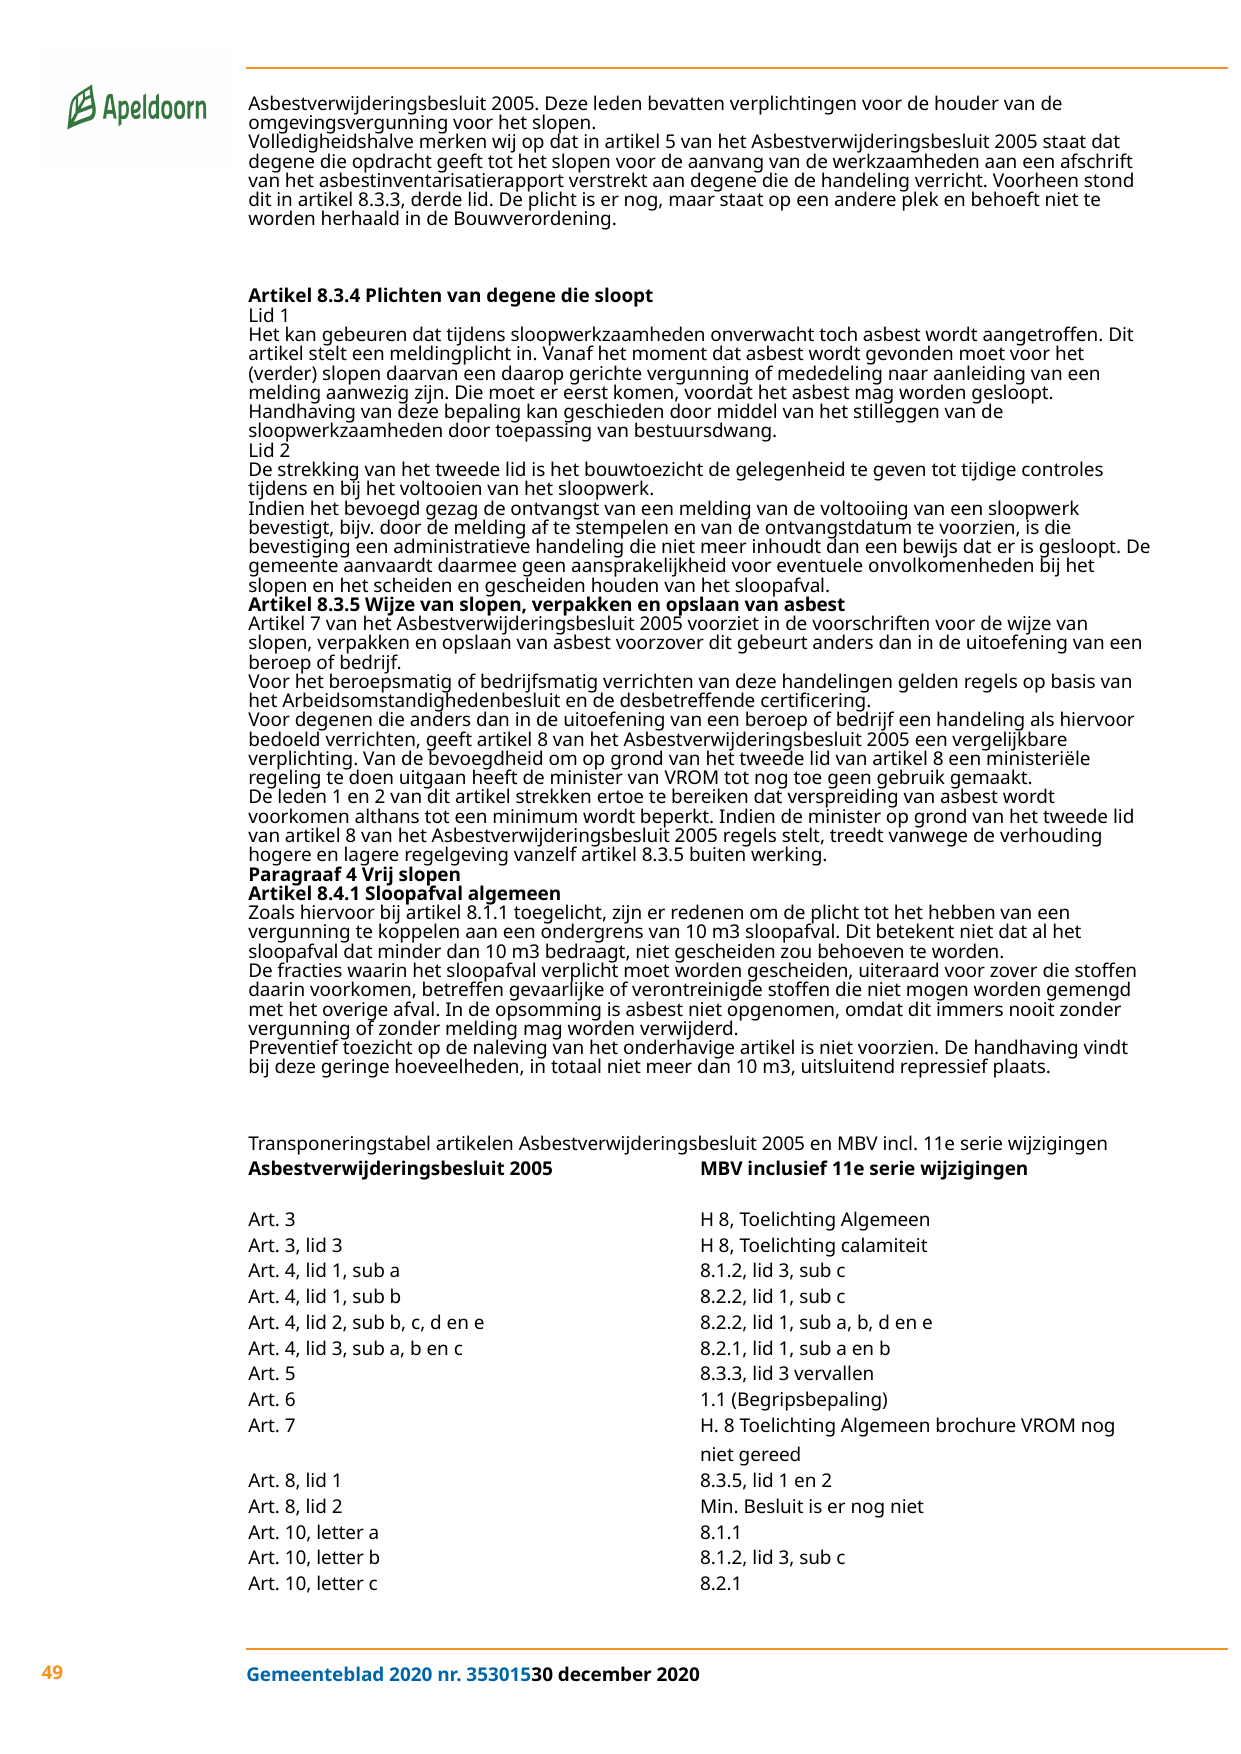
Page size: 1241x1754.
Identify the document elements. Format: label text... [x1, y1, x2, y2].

table_cell Art. 7 [248, 1412, 700, 1467]
table_cell 8.2.2, lid 1, sub c [700, 1284, 1152, 1309]
table_cell Art. 10, letter c [248, 1570, 700, 1596]
table_cell H. 8 Toelichting Algemeen brochure VROM nog niet gereed [700, 1412, 1152, 1467]
table_cell Min. Besluit is er nog niet [700, 1493, 1152, 1519]
table_cell Art. 4, lid 3, sub a, b en c [248, 1335, 700, 1361]
text Preventief toezicht op de naleving van het onderhavige artikel is niet voorzien. De handhaving vindt bij deze geringe hoeveelheden, in totaal niet meer dan 10 m3, uitsluitend repressief plaats. [248, 1039, 1152, 1078]
table_cell 8.2.1, lid 1, sub a en b [700, 1335, 1152, 1361]
text Asbestverwijderingsbesluit 2005. Deze leden bevatten verplichtingen voor de houder van de omgevingsvergunning voor het slopen. [248, 95, 1152, 133]
text Zoals hiervoor bij artikel 8.1.1 toegelicht, zijn er redenen om de plicht tot het hebben van een vergunning te koppelen aan een ondergrens van 10 m3 sloopafval. Dit betekent niet dat al het sloopafval dat minder dan 10 m3 bedraagt, niet gescheiden zou behoeven te worden. [248, 904, 1152, 962]
text Paragraaf 4 Vrij slopen [248, 866, 1152, 885]
table_cell Art. 4, lid 2, sub b, c, d en e [248, 1309, 700, 1335]
text De leden 1 en 2 van dit artikel strekken ertoe te bereiken dat verspreiding van asbest wordt voorkomen althans tot een minimum wordt beperkt. Indien de minister op grond van het tweede lid van artikel 8 van het Asbestverwijderingsbesluit 2005 regels stelt, treedt vanwege de verhouding hogere en lagere regelgeving vanzelf artikel 8.3.5 buiten werking. [248, 788, 1152, 866]
text Het kan gebeuren dat tijdens sloopwerkzaamheden onverwacht toch asbest wordt aangetroffen. Dit artikel stelt een meldingplicht in. Vanaf het moment dat asbest wordt gevonden moet voor het (verder) slopen daarvan een daarop gerichte vergunning of mededeling naar aanleiding van een melding aanwezig zijn. Die moet er eerst komen, voordat het asbest mag worden gesloopt. [248, 326, 1152, 403]
picture [41, 47, 231, 172]
table_cell Art. 4, lid 1, sub a [248, 1258, 700, 1283]
text Voor het beroepsmatig of bedrijfsmatig verrichten van deze handelingen gelden regels op basis van het Arbeidsomstandighedenbesluit en de desbetreffende certificering. [248, 673, 1152, 711]
table_cell 8.1.1 [700, 1519, 1152, 1544]
table_header Asbestverwijderingsbesluit 2005 [248, 1155, 700, 1181]
text De strekking van het tweede lid is het bouwtoezicht de gelegenheid te geven tot tijdige controles tijdens en bij het voltooien van het sloopwerk. [248, 461, 1152, 499]
table_cell Art. 10, letter b [248, 1545, 700, 1570]
text Transponeringstabel artikelen Asbestverwijderingsbesluit 2005 en MBV incl. 11e serie wijzigingen [248, 1135, 1152, 1155]
text Artikel 7 van het Asbestverwijderingsbesluit 2005 voorziet in de voorschriften voor de wijze van slopen, verpakken en opslaan van asbest voorzover dit gebeurt anders dan in de uitoefening van een beroep of bedrijf. [248, 615, 1152, 673]
table_cell Art. 8, lid 1 [248, 1468, 700, 1493]
table_cell 8.1.2, lid 3, sub c [700, 1545, 1152, 1570]
table_header MBV inclusief 11e serie wijzigingen [700, 1155, 1152, 1181]
table_cell Art. 8, lid 2 [248, 1493, 700, 1519]
text Lid 1 [248, 307, 1152, 326]
table_cell 8.2.1 [700, 1570, 1152, 1596]
text Volledigheidshalve merken wij op dat in artikel 5 van het Asbestverwijderingsbesluit 2005 staat dat degene die opdracht geeft tot het slopen voor de aanvang van de werkzaamheden aan een afschrift van het asbestinventarisatierapport verstrekt aan degene die de handeling verricht. Voorheen stond dit in artikel 8.3.3, derde lid. De plicht is er nog, maar staat op een andere plek en behoeft niet te worden herhaald in de Bouwverordening. [248, 133, 1152, 230]
table_cell Art. 10, letter a [248, 1519, 700, 1544]
text Handhaving van deze bepaling kan geschieden door middel van het stilleggen van de sloopwerkzaamheden door toepassing van bestuursdwang. [248, 403, 1152, 442]
table_cell Art. 6 [248, 1386, 700, 1412]
table_cell 8.2.2, lid 1, sub a, b, d en e [700, 1309, 1152, 1335]
table_cell 8.3.3, lid 3 vervallen [700, 1361, 1152, 1386]
text Artikel 8.3.5 Wijze van slopen, verpakken en opslaan van asbest [248, 596, 1152, 615]
table_cell Art. 5 [248, 1361, 700, 1386]
table_cell 1.1 (Begripsbepaling) [700, 1386, 1152, 1412]
text Lid 2 [248, 442, 1152, 461]
text Artikel 8.4.1 Sloopafval algemeen [248, 885, 1152, 904]
table_cell [248, 1181, 700, 1206]
table_header Art. 3 [248, 1206, 700, 1232]
table_header H 8, Toelichting Algemeen [700, 1206, 1152, 1232]
text Artikel 8.3.4 Plichten van degene die sloopt [248, 287, 1152, 307]
table_cell 8.1.2, lid 3, sub c [700, 1258, 1152, 1283]
table_cell H 8, Toelichting calamiteit [700, 1232, 1152, 1258]
text Indien het bevoegd gezag de ontvangst van een melding van de voltooiing van een sloopwerk bevestigt, bijv. door de melding af te stempelen en van de ontvangstdatum te voorzien, is die bevestiging een administratieve handeling die niet meer inhoudt dan een bewijs dat er is gesloopt. De gemeente aanvaardt daarmee geen aansprakelijkheid voor eventuele onvolkomenheden bij het slopen en het scheiden en gescheiden houden van het sloopafval. [248, 499, 1152, 596]
table_cell Art. 4, lid 1, sub b [248, 1284, 700, 1309]
text Voor degenen die anders dan in de uitoefening van een beroep of bedrijf een handeling als hiervoor bedoeld verrichten, geeft artikel 8 van het Asbestverwijderingsbesluit 2005 een vergelijkbare verplichting. Van de bevoegdheid om op grond van het tweede lid van artikel 8 een ministeriële regeling te doen uitgaan heeft de minister van VROM tot nog toe geen gebruik gemaakt. [248, 711, 1152, 788]
table_cell 8.3.5, lid 1 en 2 [700, 1468, 1152, 1493]
table_cell Art. 3, lid 3 [248, 1232, 700, 1258]
text De fracties waarin het sloopafval verplicht moet worden gescheiden, uiteraard voor zover die stoffen daarin voorkomen, betreffen gevaarlijke of verontreinigde stoffen die niet mogen worden gemengd met het overige afval. In de opsomming is asbest niet opgenomen, omdat dit immers nooit zonder vergunning of zonder melding mag worden verwijderd. [248, 962, 1152, 1039]
